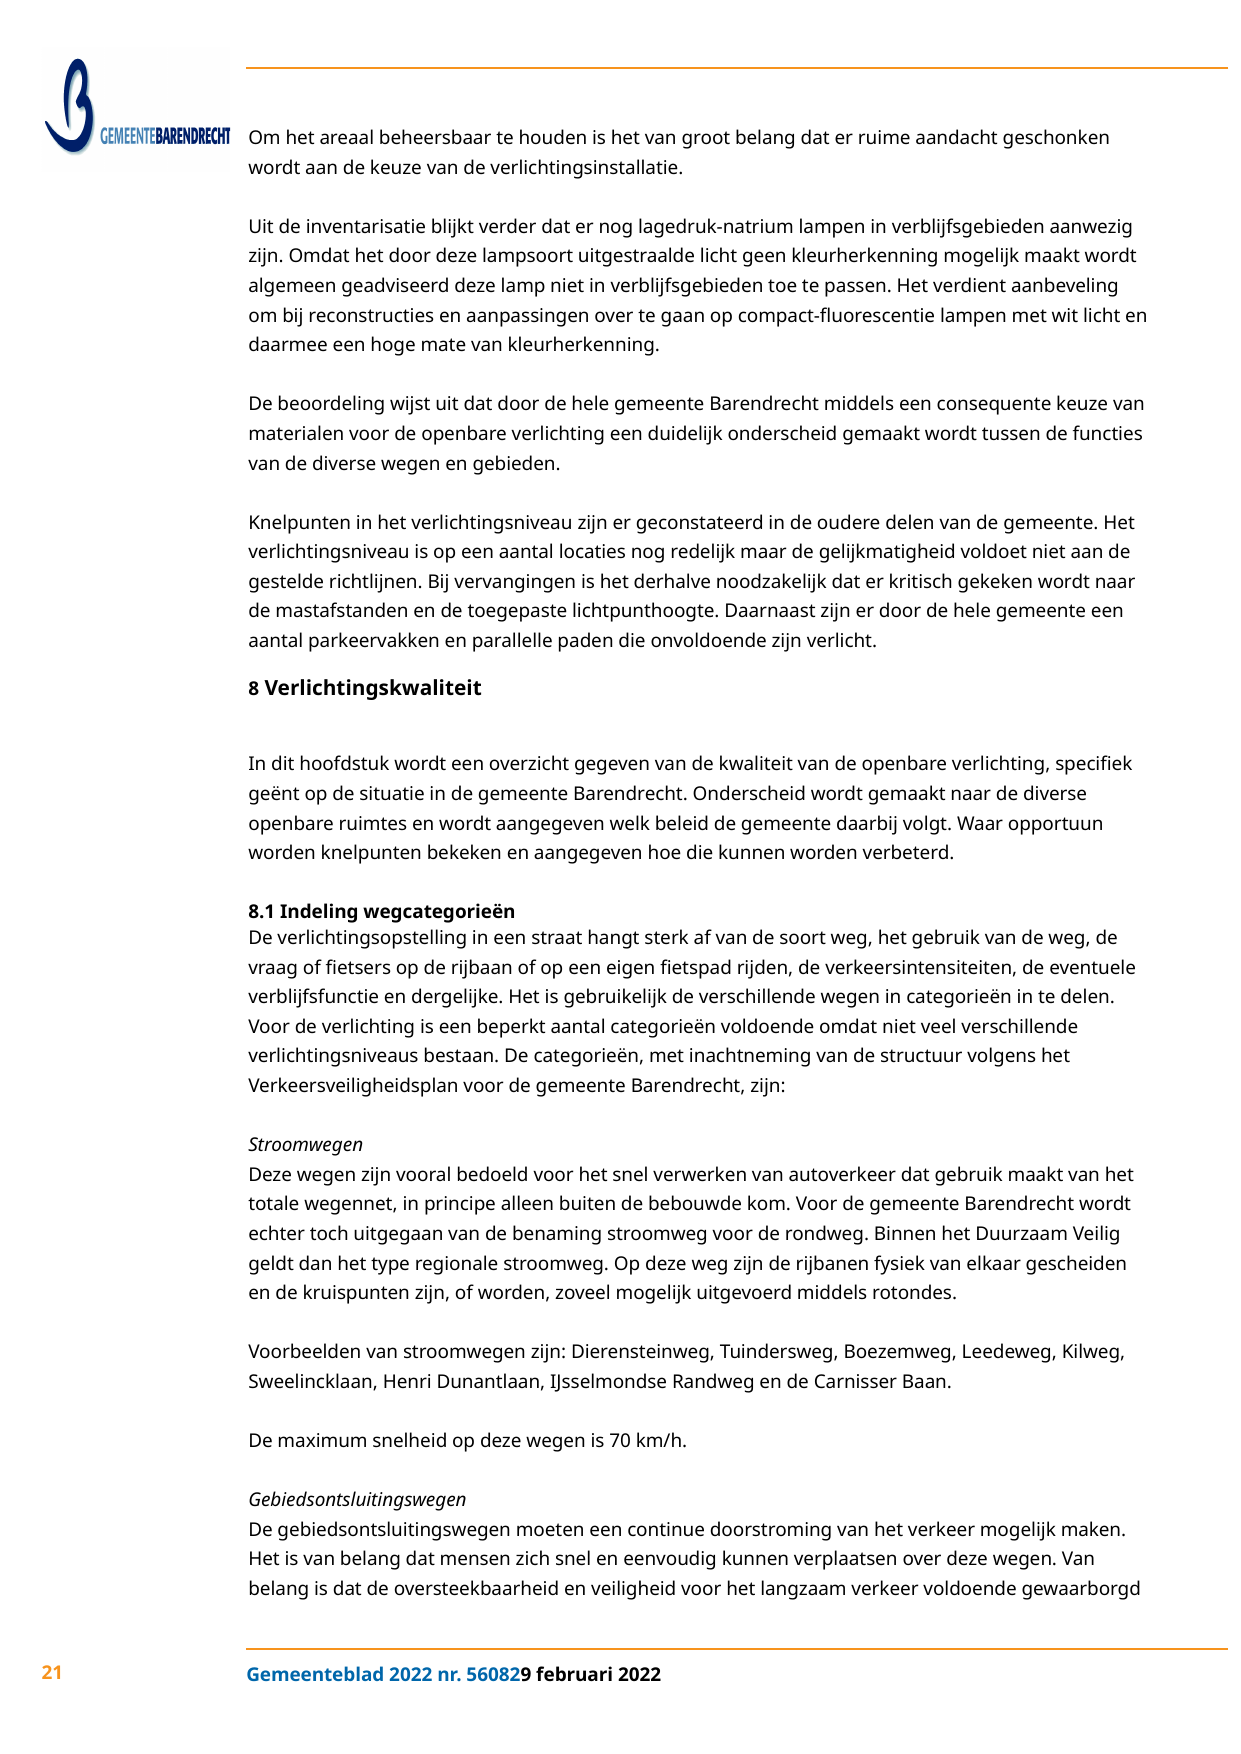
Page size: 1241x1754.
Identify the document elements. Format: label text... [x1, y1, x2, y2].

text Uit de inventarisatie blijkt verder dat er nog lagedruk-natrium lampen in verblijfsgebieden aanwezig zijn. Omdat het door deze lampsoort uitgestraalde licht geen kleurherkenning mogelijk maakt wordt algemeen geadviseerd deze lamp niet in verblijfsgebieden toe te passen. Het verdient aanbeveling om bij reconstructies en aanpassingen over te gaan op compact-fluorescentie lampen met wit licht en daarmee een hoge mate van kleurherkenning. [248, 213, 1152, 357]
text De maximum snelheid op deze wegen is 70 km/h. [248, 1427, 1152, 1453]
text De verlichtingsopstelling in een straat hangt sterk af van de soort weg, het gebruik van de weg, de vraag of fietsers op de rijbaan of op een eigen fietspad rijden, de verkeersintensiteiten, de eventuele verblijfsfunctie en dergelijke. Het is gebruikelijk de verschillende wegen in categorieën in te delen. Voor de verlichting is een beperkt aantal categorieën voldoende omdat niet veel verschillende verlichtingsniveaus bestaan. De categorieën, met inachtneming van de structuur volgens het Verkeersveiligheidsplan voor de gemeente Barendrecht, zijn: [248, 924, 1152, 1098]
text 8.1 Indeling wegcategorieën [248, 898, 1152, 924]
text In dit hoofdstuk wordt een overzicht gegeven van de kwaliteit van de openbare verlichting, specifiek geënt op de situatie in de gemeente Barendrecht. Onderscheid wordt gemaakt naar de diverse openbare ruimtes en wordt aangegeven welk beleid de gemeente daarbij volgt. Waar opportuun worden knelpunten bekeken en aangegeven hoe die kunnen worden verbeterd. [248, 751, 1152, 865]
text Voorbeelden van stroomwegen zijn: Dierensteinweg, Tuindersweg, Boezemweg, Leedeweg, Kilweg, Sweelincklaan, Henri Dunantlaan, IJsselmondse Randweg en de Carnisser Baan. [248, 1338, 1152, 1394]
text De gebiedsontsluitingswegen moeten een continue doorstroming van het verkeer mogelijk maken. Het is van belang dat mensen zich snel en eenvoudig kunnen verplaatsen over deze wegen. Van belang is dat de oversteekbaarheid en veiligheid voor het langzaam verkeer voldoende gewaarborgd [248, 1516, 1152, 1601]
text Stroomwegen [248, 1131, 1152, 1157]
text 8 Verlichtingskwaliteit [248, 673, 1152, 701]
text Knelpunten in het verlichtingsniveau zijn er geconstateerd in de oudere delen van de gemeente. Het verlichtingsniveau is op een aantal locaties nog redelijk maar de gelijkmatigheid voldoet niet aan de gestelde richtlijnen. Bij vervangingen is het derhalve noodzakelijk dat er kritisch gekeken wordt naar de mastafstanden en de toegepaste lichtpunthoogte. Daarnaast zijn er door de hele gemeente een aantal parkeervakken en parallelle paden die onvoldoende zijn verlicht. [248, 509, 1152, 653]
picture [41, 47, 231, 172]
text Deze wegen zijn vooral bedoeld voor het snel verwerken van autoverkeer dat gebruik maakt van het totale wegennet, in principe alleen buiten de bebouwde kom. Voor de gemeente Barendrecht wordt echter toch uitgegaan van de benaming stroomweg voor de rondweg. Binnen het Duurzaam Veilig geldt dan het type regionale stroomweg. Op deze weg zijn de rijbanen fysiek van elkaar gescheiden en de kruispunten zijn, of worden, zoveel mogelijk uitgevoerd middels rotondes. [248, 1161, 1152, 1305]
text Gebiedsontsluitingswegen [248, 1486, 1152, 1512]
text De beoordeling wijst uit dat door de hele gemeente Barendrecht middels een consequente keuze van materialen voor de openbare verlichting een duidelijk onderscheid gemaakt wordt tussen de functies van de diverse wegen en gebieden. [248, 391, 1152, 476]
text Om het areaal beheersbaar te houden is het van groot belang dat er ruime aandacht geschonken wordt aan de keuze van de verlichtingsinstallatie. [248, 124, 1152, 180]
